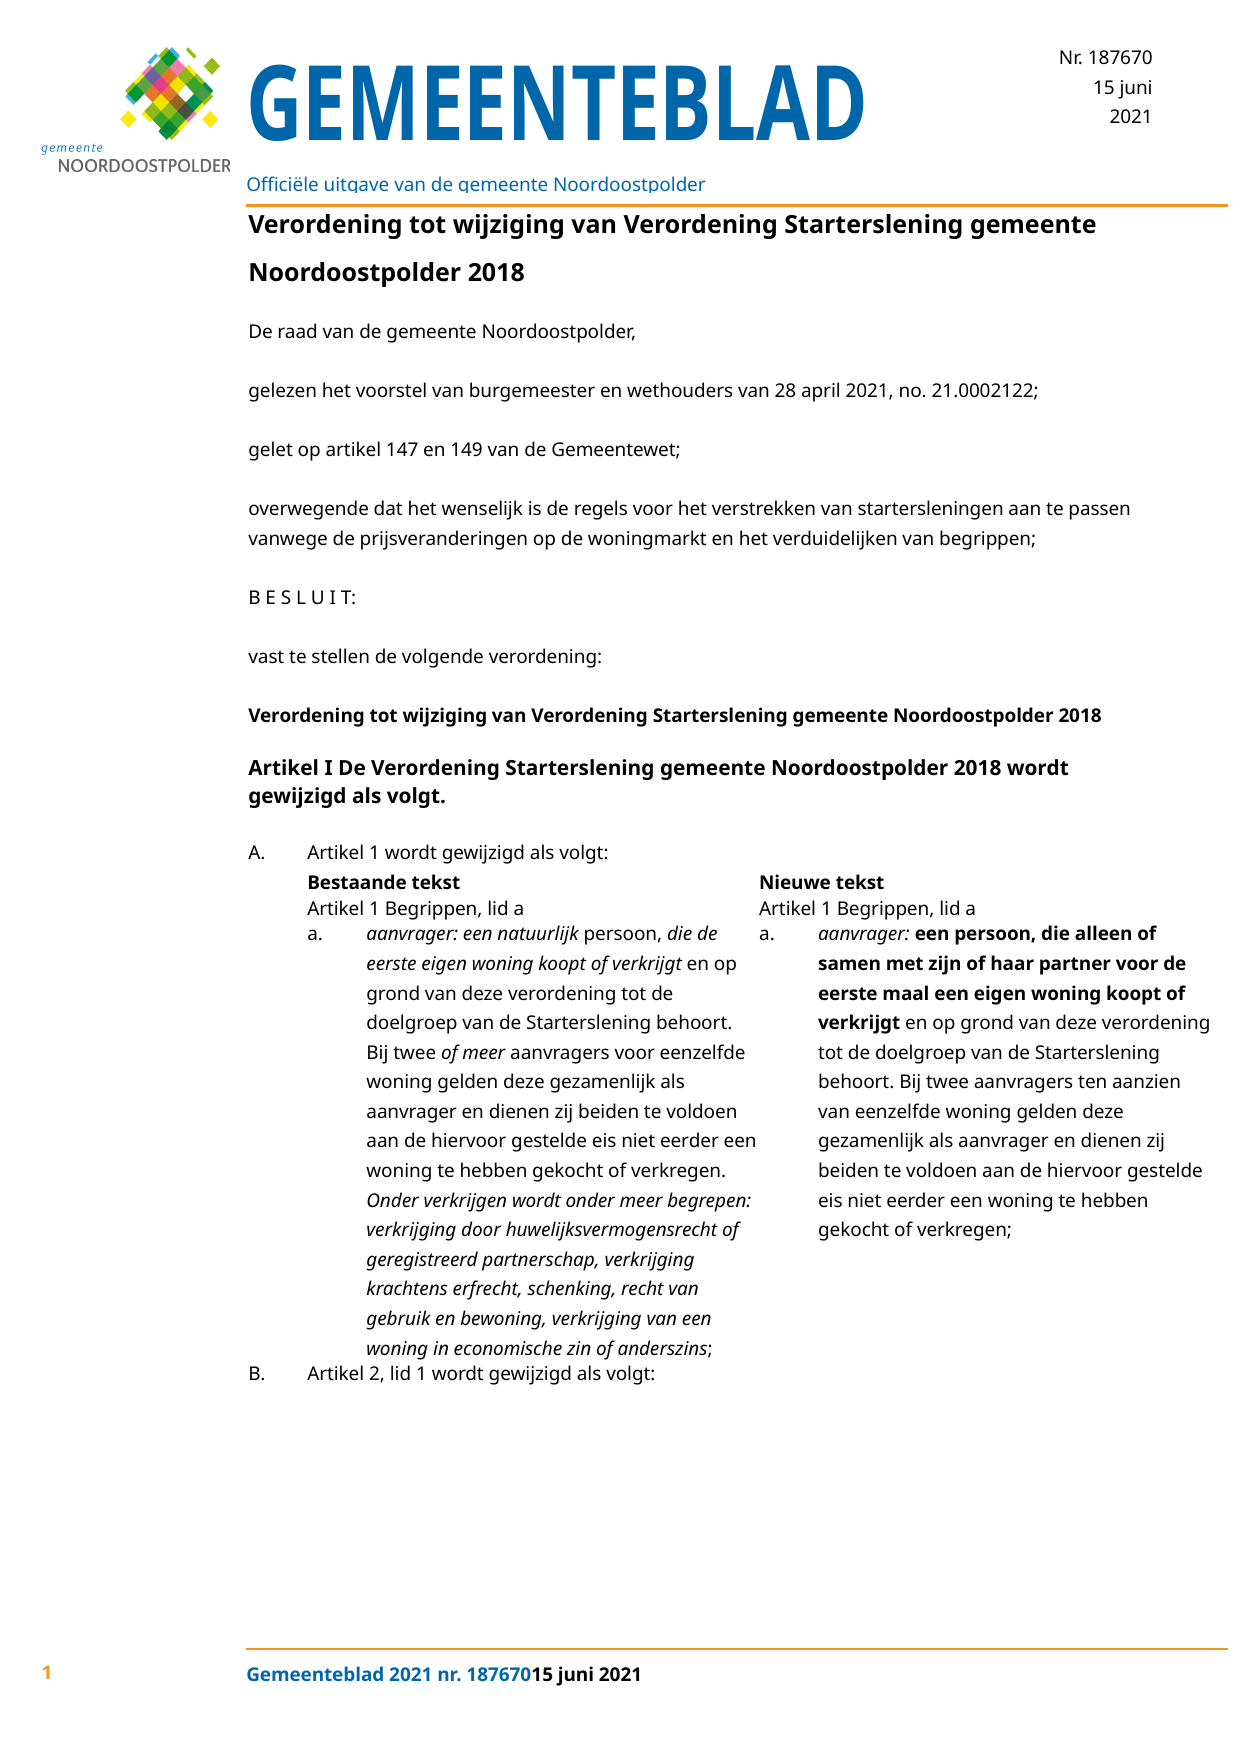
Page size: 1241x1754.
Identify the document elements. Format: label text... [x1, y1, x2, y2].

table_cell Artikel 1 Begrippen, lid a [759, 895, 1211, 921]
text Verordening tot wijziging van Verordening Starterslening gemeente Noordoostpolder 2018 [248, 702, 1152, 728]
text De raad van de gemeente Noordoostpolder, [248, 318, 1152, 344]
table_header Nieuwe tekst [759, 869, 1211, 895]
text B E S L U I T: [248, 584, 1152, 610]
list Artikel 1 wordt gewijzigd als volgt: [248, 839, 1152, 865]
text vast te stellen de volgende verordening: [248, 643, 1152, 669]
text gelezen het voorstel van burgemeester en wethouders van 28 april 2021, no. 21.0002122; [248, 377, 1152, 403]
text Artikel I De Verordening Starterslening gemeente Noordoostpolder 2018 wordt gewijzigd als volgt. [248, 753, 1152, 810]
picture [41, 47, 231, 172]
text overwegende dat het wenselijk is de regels voor het verstrekken van startersleningen aan te passen vanwege de prijsveranderingen op de woningmarkt en het verduidelijken van begrippen; [248, 495, 1152, 551]
table_cell Artikel 1 Begrippen, lid a [307, 895, 759, 921]
list Artikel 2, lid 1 wordt gewijzigd als volgt: [248, 1361, 1152, 1386]
text Verordening tot wijziging van Verordening Starterslening gemeente Noordoostpolder 2018 [248, 207, 1152, 288]
table_cell aanvrager: een persoon, die alleen of samen met zijn of haar partner voor de eerste maal een eigen woning koopt of verkrijgt en op grond van deze verordening tot de doelgroep van de Starterslening behoort. Bij twee aanvragers ten aanzien van eenzelfde woning gelden deze gezamenlijk als aanvrager en dienen zij beiden te voldoen aan de hiervoor gestelde eis niet eerder een woning te hebben gekocht of verkregen; [759, 921, 1211, 1360]
table_cell aanvrager: een natuurlijk persoon, die de eerste eigen woning koopt of verkrijgt en op grond van deze verordening tot de doelgroep van de Starterslening behoort. Bij twee of meer aanvragers voor eenzelfde woning gelden deze gezamenlijk als aanvrager en dienen zij beiden te voldoen aan de hiervoor gestelde eis niet eerder een woning te hebben gekocht of verkregen. Onder verkrijgen wordt onder meer begrepen: verkrijging door huwelijksvermogensrecht of geregistreerd partnerschap, verkrijging krachtens erfrecht, schenking, recht van gebruik en bewoning, verkrijging van een woning in economische zin of anderszins; [307, 921, 759, 1360]
table_header Bestaande tekst [307, 869, 759, 895]
text gelet op artikel 147 en 149 van de Gemeentewet; [248, 436, 1152, 462]
